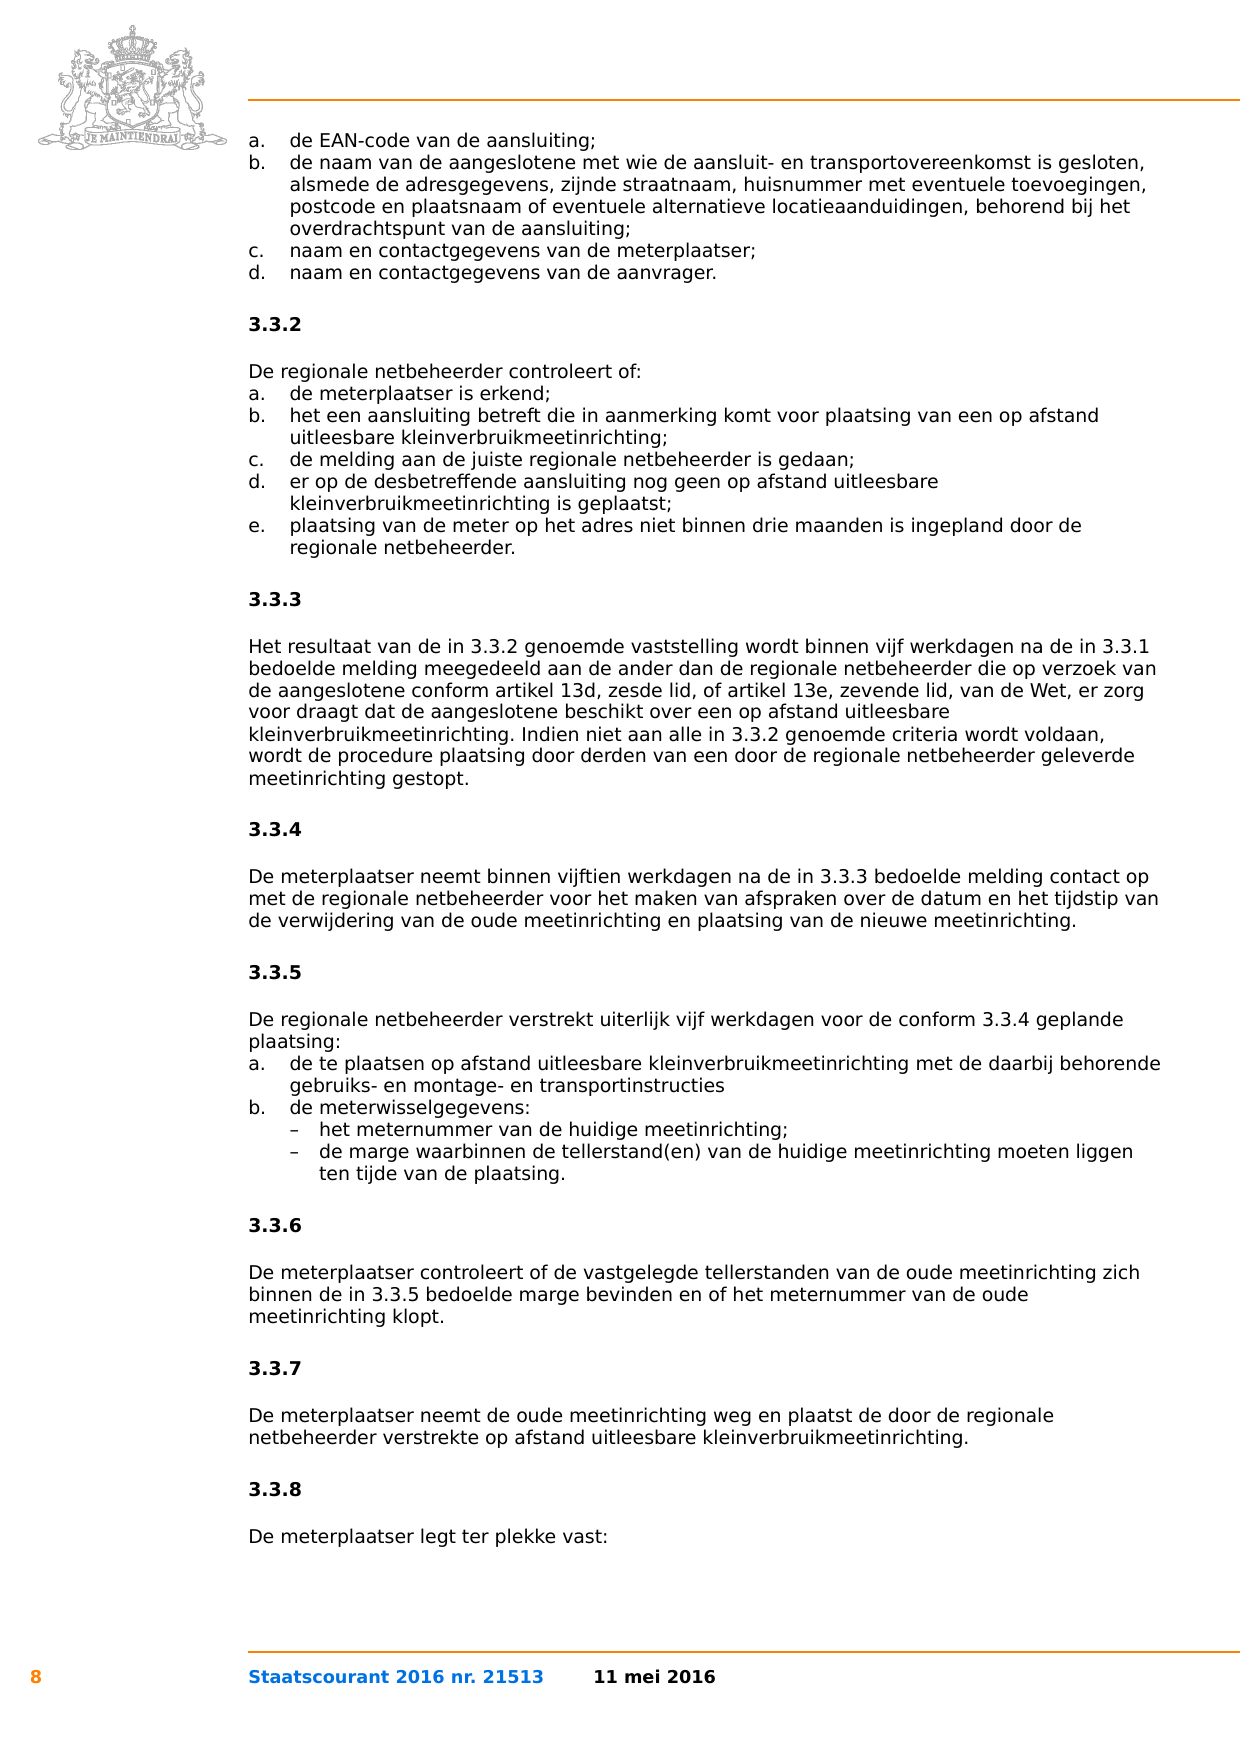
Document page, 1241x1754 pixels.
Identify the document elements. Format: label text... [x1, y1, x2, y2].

text De regionale netbeheerder verstrekt uiterlijk vijf werkdagen voor de conform 3.3.4 geplande plaatsing: [248, 1009, 1163, 1053]
text b. de meterwisselgegevens: [248, 1097, 1163, 1119]
text – de marge waarbinnen de tellerstand(en) van de huidige meetinrichting moeten liggen ten tijde van de plaatsing. [289, 1141, 1163, 1185]
picture [38, 25, 227, 150]
subtitle 3.3.7 [248, 1358, 1163, 1380]
subtitle 3.3.2 [248, 314, 1163, 336]
subtitle 3.3.3 [248, 588, 1163, 611]
text b. het een aansluiting betreft die in aanmerking komt voor plaatsing van een op afstand uitleesbare kleinverbruikmeetinrichting; [248, 405, 1163, 449]
text d. er op de desbetreffende aansluiting nog geen op afstand uitleesbare kleinverbruikmeetinrichting is geplaatst; [248, 471, 1163, 514]
text De meterplaatser legt ter plekke vast: [248, 1526, 1163, 1548]
text d. naam en contactgegevens van de aanvrager. [248, 262, 1163, 284]
text – het meternummer van de huidige meetinrichting; [289, 1119, 1163, 1141]
text a. de EAN-code van de aansluiting; [248, 130, 1163, 152]
subtitle 3.3.4 [248, 819, 1163, 841]
subtitle 3.3.6 [248, 1215, 1163, 1237]
text a. de te plaatsen op afstand uitleesbare kleinverbruikmeetinrichting met de daarbij behorende gebruiks- en montage- en transportinstructies [248, 1053, 1163, 1097]
text De meterplaatser neemt binnen vijftien werkdagen na de in 3.3.3 bedoelde melding contact op met de regionale netbeheerder voor het maken van afspraken over de datum en het tijdstip van de verwijdering van de oude meetinrichting en plaatsing van de nieuwe meetinrichting. [248, 866, 1163, 932]
text De regionale netbeheerder controleert of: [248, 361, 1163, 383]
text Het resultaat van de in 3.3.2 genoemde vaststelling wordt binnen vijf werkdagen na de in 3.3.1 bedoelde melding meegedeeld aan de ander dan de regionale netbeheerder die op verzoek van de aangeslotene conform artikel 13d, zesde lid, of artikel 13e, zevende lid, van de Wet, er zorg voor draagt dat de aangeslotene beschikt over een op afstand uitleesbare kleinverbruikmeetinrichting. Indien niet aan alle in 3.3.2 genoemde criteria wordt voldaan, wordt de procedure plaatsing door derden van een door de regionale netbeheerder geleverde meetinrichting gestopt. [248, 636, 1163, 789]
text b. de naam van de aangeslotene met wie de aansluit- en transportovereenkomst is gesloten, alsmede de adresgegevens, zijnde straatnaam, huisnummer met eventuele toevoegingen, postcode en plaatsnaam of eventuele alternatieve locatieaanduidingen, behorend bij het overdrachtspunt van de aansluiting; [248, 152, 1163, 240]
text a. de meterplaatser is erkend; [248, 383, 1163, 405]
text c. naam en contactgegevens van de meterplaatser; [248, 240, 1163, 262]
text e. plaatsing van de meter op het adres niet binnen drie maanden is ingepland door de regionale netbeheerder. [248, 514, 1163, 558]
text De meterplaatser controleert of de vastgelegde tellerstanden van de oude meetinrichting zich binnen de in 3.3.5 bedoelde marge bevinden en of het meternummer van de oude meetinrichting klopt. [248, 1262, 1163, 1328]
text De meterplaatser neemt de oude meetinrichting weg en plaatst de door de regionale netbeheerder verstrekte op afstand uitleesbare kleinverbruikmeetinrichting. [248, 1405, 1163, 1449]
subtitle 3.3.8 [248, 1479, 1163, 1501]
subtitle 3.3.5 [248, 962, 1163, 984]
text c. de melding aan de juiste regionale netbeheerder is gedaan; [248, 449, 1163, 471]
